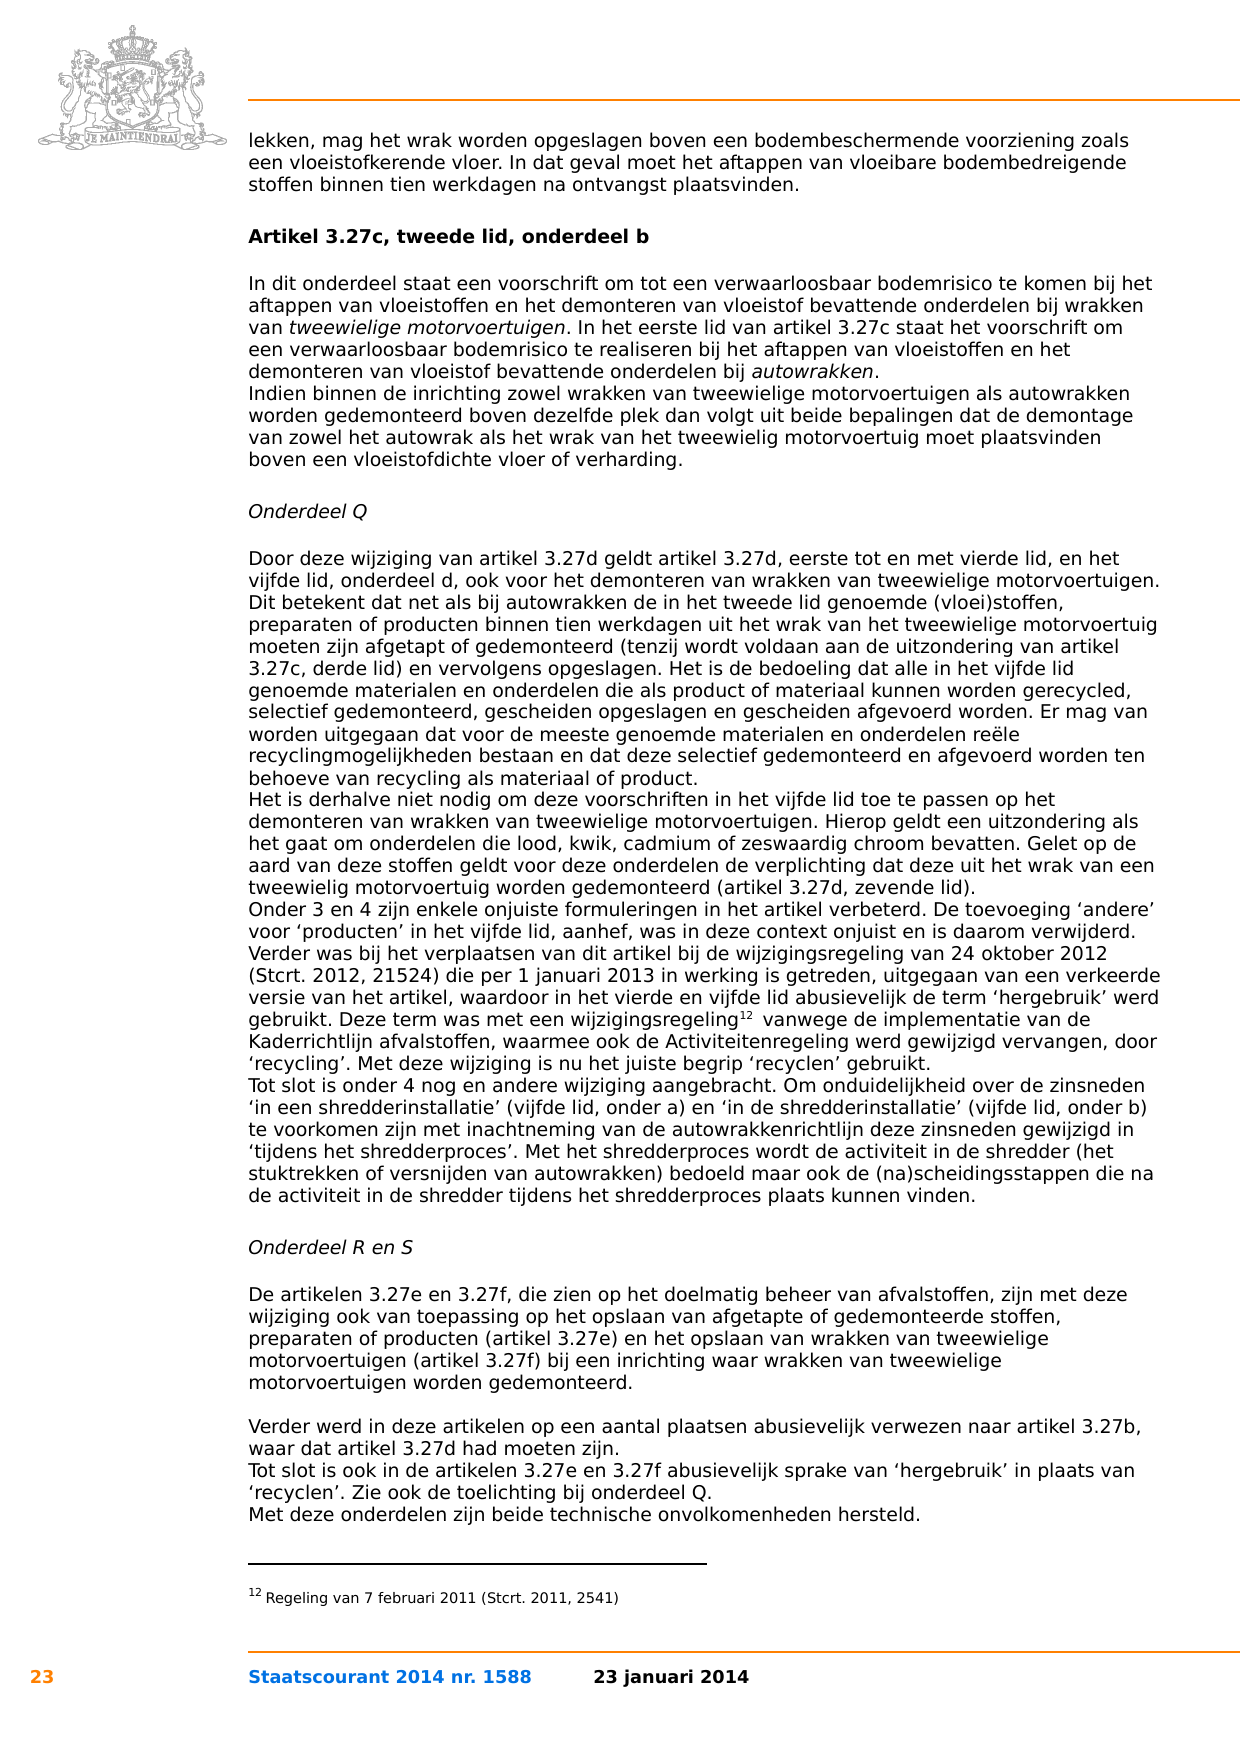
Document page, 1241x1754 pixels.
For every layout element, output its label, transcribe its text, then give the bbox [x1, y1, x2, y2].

text Door deze wijziging van artikel 3.27d geldt artikel 3.27d, eerste tot en met vierde lid, en het vijfde lid, onderdeel d, ook voor het demonteren van wrakken van tweewielige motorvoertuigen. Dit betekent dat net als bij autowrakken de in het tweede lid genoemde (vloei)stoffen, preparaten of producten binnen tien werkdagen uit het wrak van het tweewielige motorvoertuig moeten zijn afgetapt of gedemonteerd (tenzij wordt voldaan aan de uitzondering van artikel 3.27c, derde lid) en vervolgens opgeslagen. Het is de bedoeling dat alle in het vijfde lid genoemde materialen en onderdelen die als product of materiaal kunnen worden gerecycled, selectief gedemonteerd, gescheiden opgeslagen en gescheiden afgevoerd worden. Er mag van worden uitgegaan dat voor de meeste genoemde materialen en onderdelen reële recyclingmogelijkheden bestaan en dat deze selectief gedemonteerd en afgevoerd worden ten behoeve van recycling als materiaal of product. [248, 548, 1163, 789]
picture [38, 25, 227, 150]
text Tot slot is onder 4 nog en andere wijziging aangebracht. Om onduidelijkheid over de zinsneden ‘in een shredderinstallatie’ (vijfde lid, onder a) en ‘in de shredderinstallatie’ (vijfde lid, onder b) te voorkomen zijn met inachtneming van de autowrakkenrichtlijn deze zinsneden gewijzigd in ‘tijdens het shredderproces’. Met het shredderproces wordt de activiteit in de shredder (het stuktrekken of versnĳden van autowrakken) bedoeld maar ook de (na)scheidingsstappen die na de activiteit in de shredder tijdens het shredderproces plaats kunnen vinden. [248, 1075, 1163, 1207]
text In dit onderdeel staat een voorschrift om tot een verwaarloosbaar bodemrisico te komen bij het aftappen van vloeistoffen en het demonteren van vloeistof bevattende onderdelen bij wrakken van tweewielige motorvoertuigen. In het eerste lid van artikel 3.27c staat het voorschrift om een verwaarloosbaar bodemrisico te realiseren bij het aftappen van vloeistoffen en het demonteren van vloeistof bevattende onderdelen bij autowrakken. [248, 273, 1163, 383]
text Indien binnen de inrichting zowel wrakken van tweewielige motorvoertuigen als autowrakken worden gedemonteerd boven dezelfde plek dan volgt uit beide bepalingen dat de demontage van zowel het autowrak als het wrak van het tweewielig motorvoertuig moet plaatsvinden boven een vloeistofdichte vloer of verharding. [248, 383, 1163, 471]
text Met deze onderdelen zijn beide technische onvolkomenheden hersteld. [248, 1504, 1163, 1526]
subtitle Onderdeel R en S [248, 1237, 1163, 1259]
text Regeling van 7 februari 2011 (Stcrt. 2011, 2541) [248, 1586, 1163, 1608]
text Onder 3 en 4 zijn enkele onjuiste formuleringen in het artikel verbeterd. De toevoeging ‘andere’ voor ‘producten’ in het vijfde lid, aanhef, was in deze context onjuist en is daarom verwijderd. Verder was bij het verplaatsen van dit artikel bij de wijzigingsregeling van 24 oktober 2012 (Stcrt. 2012, 21524) die per 1 januari 2013 in werking is getreden, uitgegaan van een verkeerde versie van het artikel, waardoor in het vierde en vijfde lid abusievelijk de term ‘hergebruik’ werd gebruikt. Deze term was met een wijzigingsregeling vanwege de implementatie van de Kaderrichtlijn afvalstoffen, waarmee ook de Activiteitenregeling werd gewijzigd vervangen, door ‘recycling’. Met deze wijziging is nu het juiste begrip ‘recyclen’ gebruikt. [248, 899, 1163, 1075]
text lekken, mag het wrak worden opgeslagen boven een bodembeschermende voorziening zoals een vloeistofkerende vloer. In dat geval moet het aftappen van vloeibare bodembedreigende stoffen binnen tien werkdagen na ontvangst plaatsvinden. [248, 130, 1163, 196]
text Tot slot is ook in de artikelen 3.27e en 3.27f abusievelijk sprake van ‘hergebruik’ in plaats van ‘recyclen’. Zie ook de toelichting bij onderdeel Q. [248, 1460, 1163, 1504]
text Verder werd in deze artikelen op een aantal plaatsen abusievelijk verwezen naar artikel 3.27b, waar dat artikel 3.27d had moeten zijn. [248, 1416, 1163, 1460]
text De artikelen 3.27e en 3.27f, die zien op het doelmatig beheer van afvalstoffen, zijn met deze wijziging ook van toepassing op het opslaan van afgetapte of gedemonteerde stoffen, preparaten of producten (artikel 3.27e) en het opslaan van wrakken van tweewielige motorvoertuigen (artikel 3.27f) bij een inrichting waar wrakken van tweewielige motorvoertuigen worden gedemonteerd. [248, 1284, 1163, 1394]
text Het is derhalve niet nodig om deze voorschriften in het vijfde lid toe te passen op het demonteren van wrakken van tweewielige motorvoertuigen. Hierop geldt een uitzondering als het gaat om onderdelen die lood, kwik, cadmium of zeswaardig chroom bevatten. Gelet op de aard van deze stoffen geldt voor deze onderdelen de verplichting dat deze uit het wrak van een tweewielig motorvoertuig worden gedemonteerd (artikel 3.27d, zevende lid). [248, 789, 1163, 899]
subtitle Onderdeel Q [248, 501, 1163, 523]
subtitle Artikel 3.27c, tweede lid, onderdeel b [248, 226, 1163, 248]
